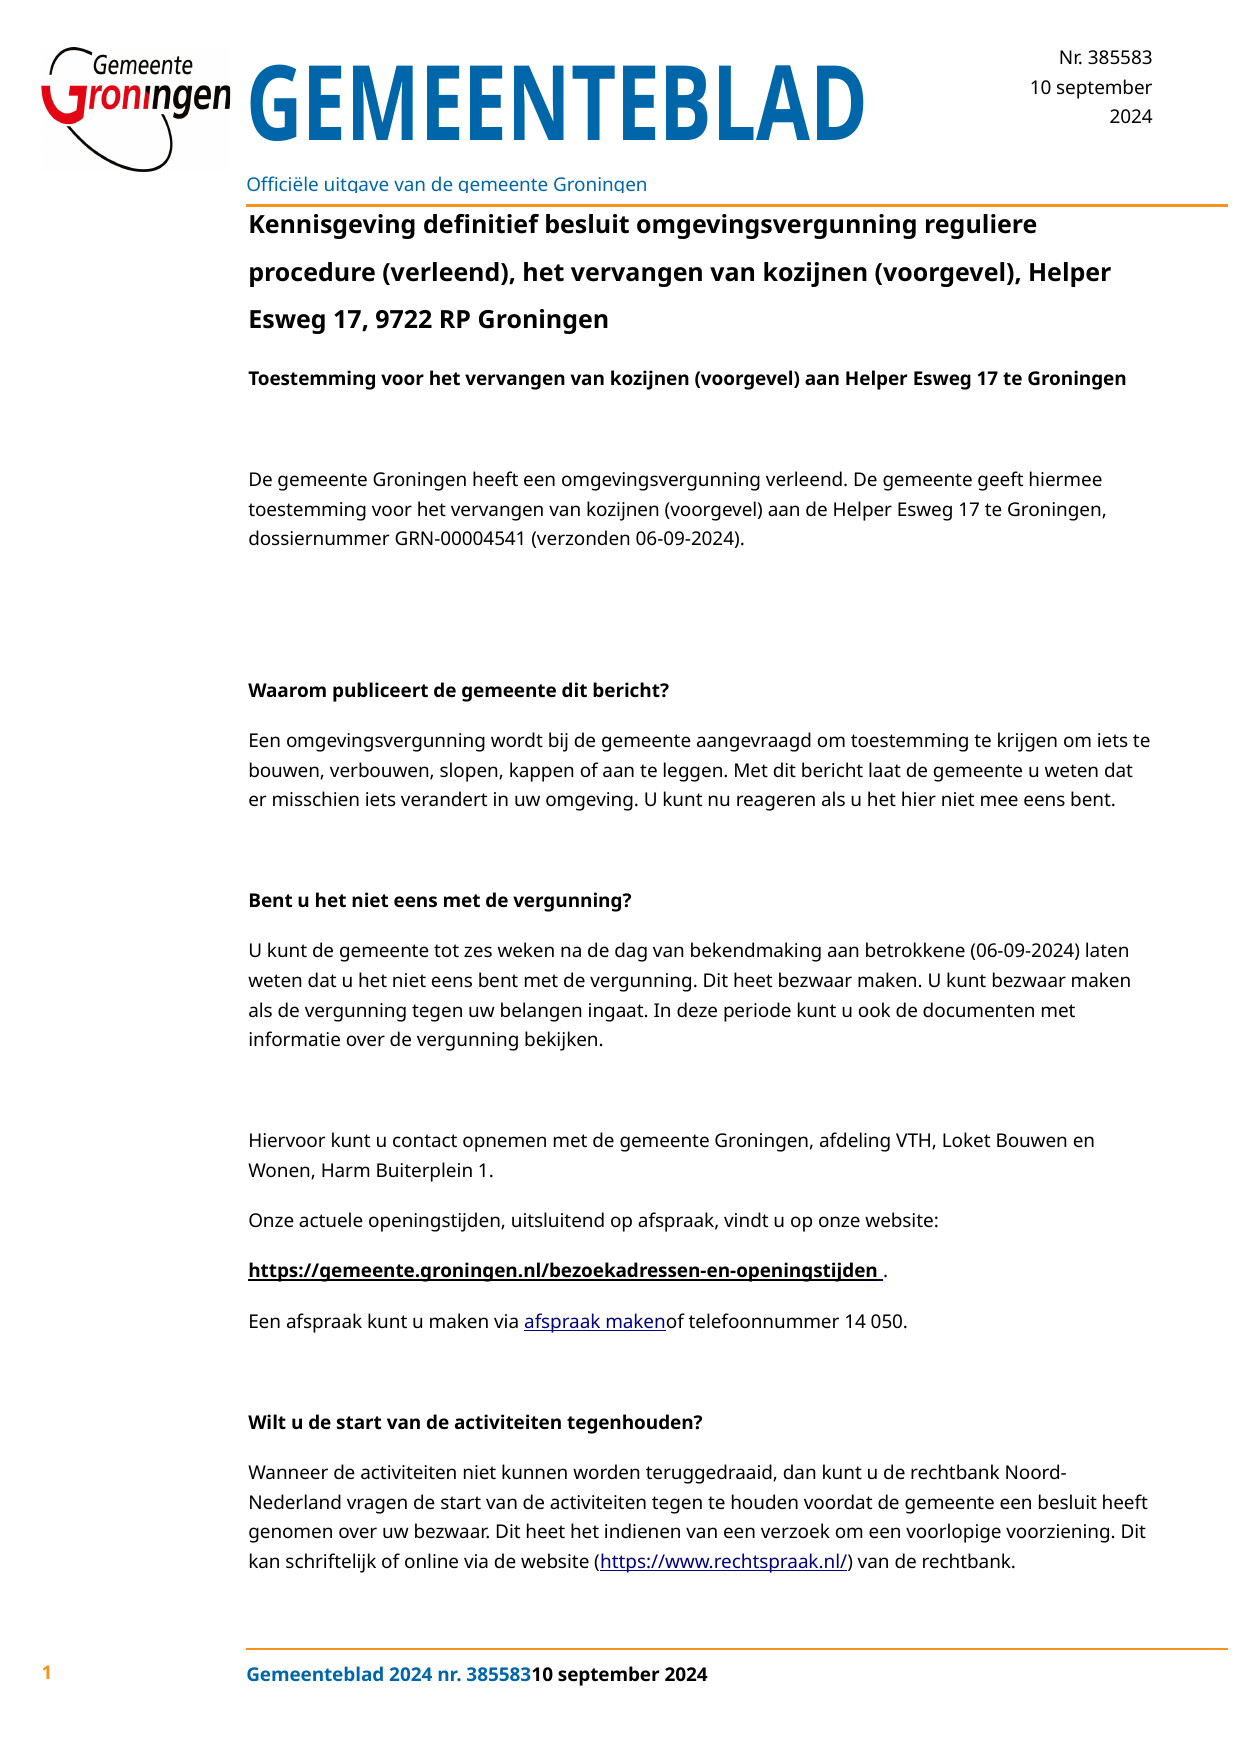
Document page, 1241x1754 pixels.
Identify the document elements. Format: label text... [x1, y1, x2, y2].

picture [41, 47, 231, 172]
text Een omgevingsvergunning wordt bij de gemeente aangevraagd om toestemming te krijgen om iets te bouwen, verbouwen, slopen, kappen of aan te leggen. Met dit bericht laat de gemeente u weten dat er misschien iets verandert in uw omgeving. U kunt nu reageren als u het hier niet mee eens bent. [248, 727, 1152, 812]
text Hiervoor kunt u contact opnemen met de gemeente Groningen, afdeling VTH, Loket Bouwen en Wonen, Harm Buiterplein 1. [248, 1127, 1152, 1182]
text Wilt u de start van de activiteiten tegenhouden? [248, 1409, 1152, 1434]
text Kennisgeving definitief besluit omgevingsvergunning reguliere procedure (verleend), het vervangen van kozijnen (voorgevel), Helper Esweg 17, 9722 RP Groningen [248, 207, 1152, 336]
text Een afspraak kunt u maken via afspraak makenof telefoonnummer 14 050. [248, 1308, 1152, 1334]
text U kunt de gemeente tot zes weken na de dag van bekendmaking aan betrokkene (06-09-2024) laten weten dat u het niet eens bent met de vergunning. Dit heet bezwaar maken. U kunt bezwaar maken als de vergunning tegen uw belangen ingaat. In deze periode kunt u ook de documenten met informatie over de vergunning bekijken. [248, 938, 1152, 1052]
text Toestemming voor het vervangen van kozijnen (voorgevel) aan Helper Esweg 17 te Groningen [248, 366, 1152, 391]
text Bent u het niet eens met de vergunning? [248, 887, 1152, 913]
text Waarom publiceert de gemeente dit bericht? [248, 677, 1152, 702]
text https://gemeente.groningen.nl/bezoekadressen-en-openingstijden . [248, 1258, 1152, 1283]
text Wanneer de activiteiten niet kunnen worden teruggedraaid, dan kunt u de rechtbank Noord-Nederland vragen de start van de activiteiten tegen te houden voordat de gemeente een besluit heeft genomen over uw bezwaar. Dit heet het indienen van een verzoek om een voorlopige voorziening. Dit kan schriftelijk of online via de website (https://www.rechtspraak.nl/) van de rechtbank. [248, 1459, 1152, 1574]
text Onze actuele openingstijden, uitsluitend op afspraak, vindt u op onze website: [248, 1207, 1152, 1233]
text De gemeente Groningen heeft een omgevingsvergunning verleend. De gemeente geeft hiermee toestemming voor het vervangen van kozijnen (voorgevel) aan de Helper Esweg 17 te Groningen, dossiernummer GRN-00004541 (verzonden 06-09-2024). [248, 466, 1152, 551]
